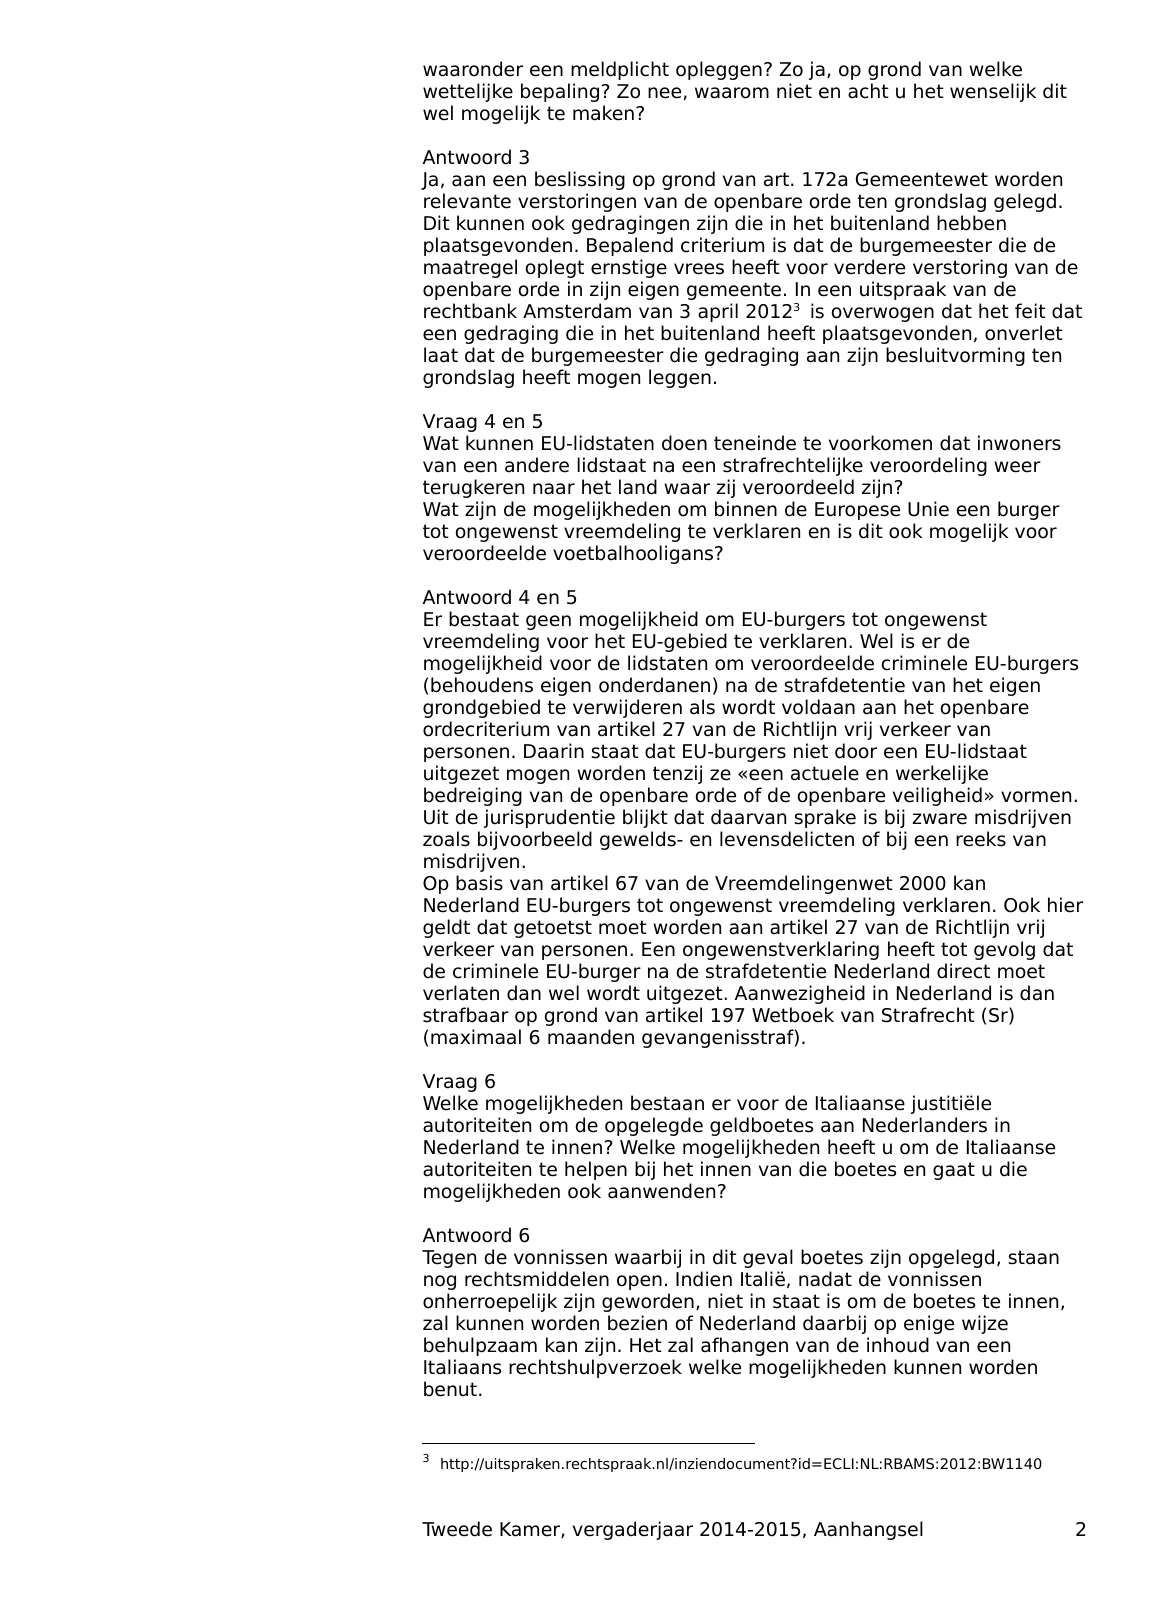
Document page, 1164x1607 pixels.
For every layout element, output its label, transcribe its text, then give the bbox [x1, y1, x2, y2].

text Wat zijn de mogelijkheden om binnen de Europese Unie een burger tot ongewenst vreemdeling te verklaren en is dit ook mogelijk voor veroordeelde voetbalhooligans? [422, 499, 1087, 565]
text http://uitspraken.rechtspraak.nl/inziendocument?id=ECLI:NL:RBAMS:2012:BW1140 [422, 1452, 1087, 1474]
text Vraag 6 [422, 1071, 1087, 1093]
text Antwoord 3 [422, 147, 1087, 169]
text Antwoord 4 en 5 [422, 587, 1087, 609]
text Tegen de vonnissen waarbij in dit geval boetes zijn opgelegd, staan nog rechtsmiddelen open. Indien Italië, nadat de vonnissen onherroepelijk zijn geworden, niet in staat is om de boetes te innen, zal kunnen worden bezien of Nederland daarbij op enige wijze behulpzaam kan zijn. Het zal afhangen van de inhoud van een Italiaans rechtshulpverzoek welke mogelijkheden kunnen worden benut. [422, 1247, 1087, 1401]
text waaronder een meldplicht opleggen? Zo ja, op grond van welke wettelijke bepaling? Zo nee, waarom niet en acht u het wenselijk dit wel mogelijk te maken? [422, 59, 1087, 125]
text Wat kunnen EU-lidstaten doen teneinde te voorkomen dat inwoners van een andere lidstaat na een strafrechtelijke veroordeling weer terugkeren naar het land waar zij veroordeeld zijn? [422, 433, 1087, 499]
text Welke mogelijkheden bestaan er voor de Italiaanse justitiële autoriteiten om de opgelegde geldboetes aan Nederlanders in Nederland te innen? Welke mogelijkheden heeft u om de Italiaanse autoriteiten te helpen bij het innen van die boetes en gaat u die mogelijkheden ook aanwenden? [422, 1093, 1087, 1203]
text Ja, aan een beslissing op grond van art. 172a Gemeentewet worden relevante verstoringen van de openbare orde ten grondslag gelegd. Dit kunnen ook gedragingen zijn die in het buitenland hebben plaatsgevonden. Bepalend criterium is dat de burgemeester die de maatregel oplegt ernstige vrees heeft voor verdere verstoring van de openbare orde in zijn eigen gemeente. In een uitspraak van de rechtbank Amsterdam van 3 april 2012 is overwogen dat het feit dat een gedraging die in het buitenland heeft plaatsgevonden, onverlet laat dat de burgemeester die gedraging aan zijn besluitvorming ten grondslag heeft mogen leggen. [422, 169, 1087, 389]
text Antwoord 6 [422, 1225, 1087, 1247]
text Vraag 4 en 5 [422, 411, 1087, 433]
text Er bestaat geen mogelijkheid om EU-burgers tot ongewenst vreemdeling voor het EU-gebied te verklaren. Wel is er de mogelijkheid voor de lidstaten om veroordeelde criminele EU-burgers (behoudens eigen onderdanen) na de strafdetentie van het eigen grondgebied te verwijderen als wordt voldaan aan het openbare ordecriterium van artikel 27 van de Richtlijn vrij verkeer van personen. Daarin staat dat EU-burgers niet door een EU-lidstaat uitgezet mogen worden tenzij ze «een actuele en werkelijke bedreiging van de openbare orde of de openbare veiligheid» vormen. Uit de jurisprudentie blijkt dat daarvan sprake is bij zware misdrijven zoals bijvoorbeeld gewelds- en levensdelicten of bij een reeks van misdrijven. [422, 609, 1087, 873]
text Op basis van artikel 67 van de Vreemdelingenwet 2000 kan Nederland EU-burgers tot ongewenst vreemdeling verklaren. Ook hier geldt dat getoetst moet worden aan artikel 27 van de Richtlijn vrij verkeer van personen. Een ongewenstverklaring heeft tot gevolg dat de criminele EU-burger na de strafdetentie Nederland direct moet verlaten dan wel wordt uitgezet. Aanwezigheid in Nederland is dan strafbaar op grond van artikel 197 Wetboek van Strafrecht (Sr) (maximaal 6 maanden gevangenisstraf). [422, 873, 1087, 1049]
